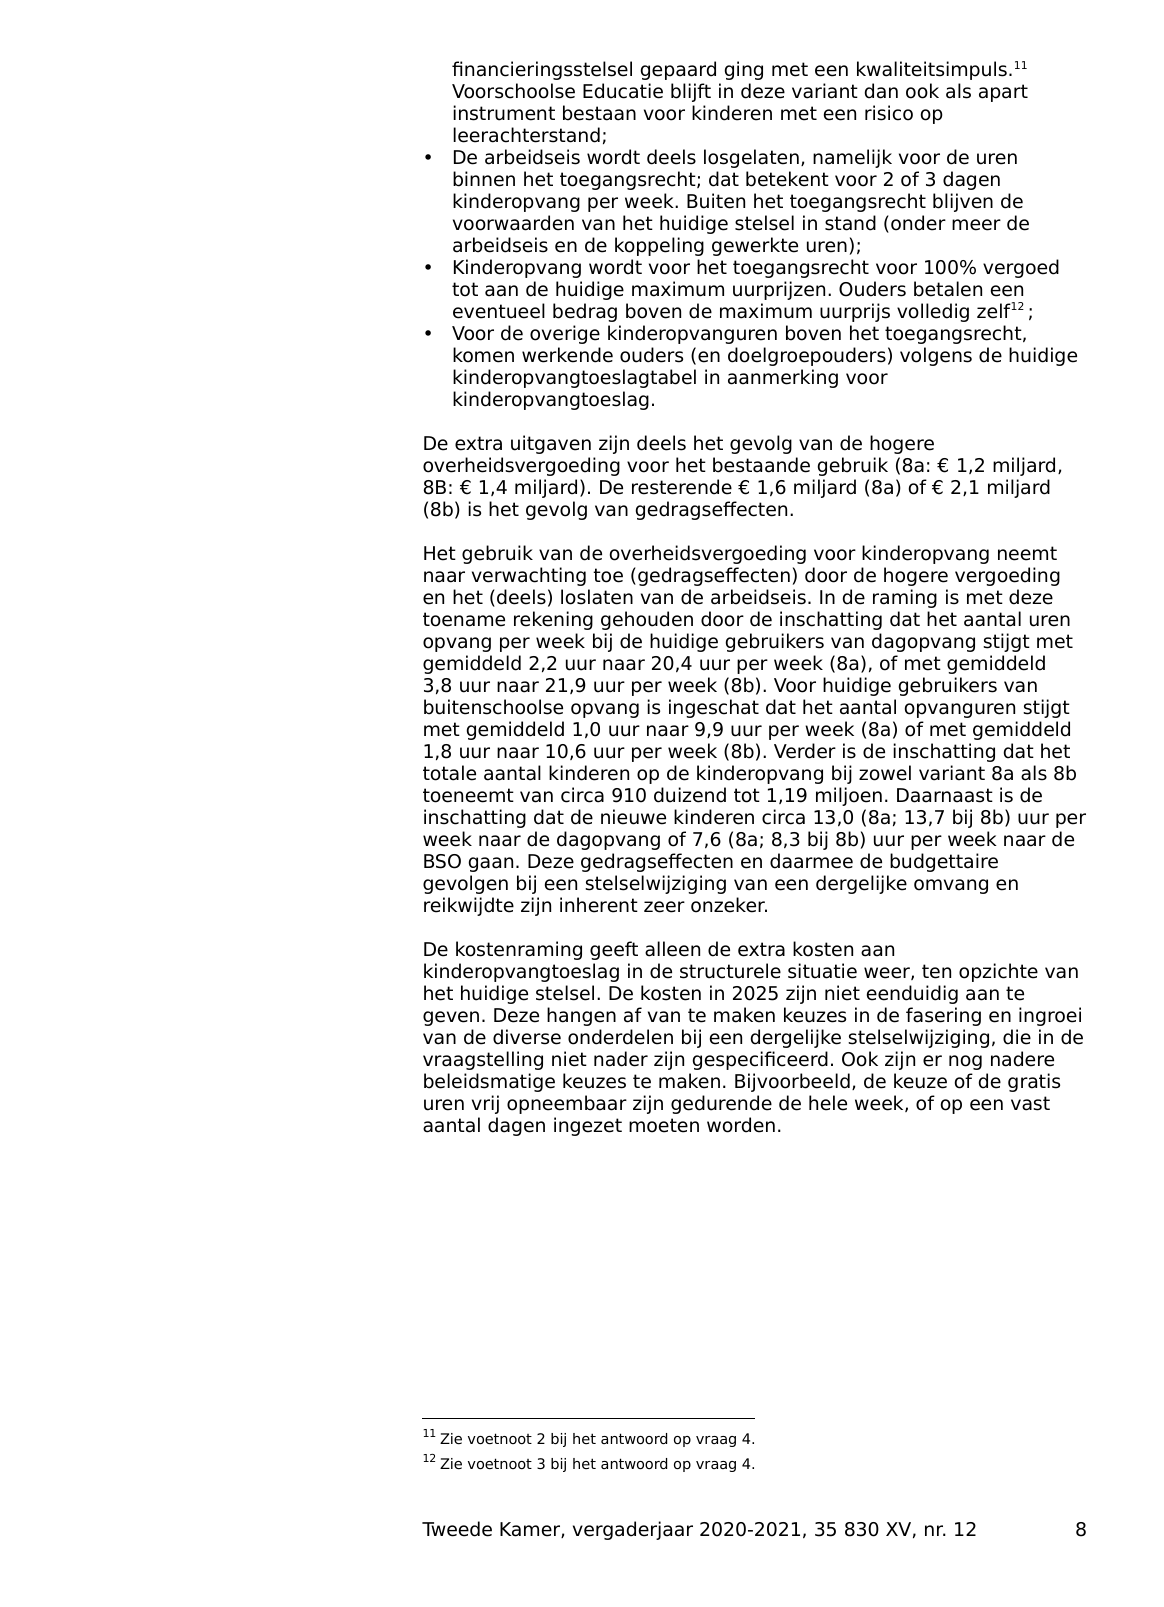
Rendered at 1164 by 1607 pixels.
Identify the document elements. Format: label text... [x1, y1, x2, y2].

text Zie voetnoot 2 bij het antwoord op vraag 4. [422, 1427, 1087, 1449]
text De kostenraming geeft alleen de extra kosten aan kinderopvangtoeslag in de structurele situatie weer, ten opzichte van het huidige stelsel. De kosten in 2025 zijn niet eenduidig aan te geven. Deze hangen af van te maken keuzes in de fasering en ingroei van de diverse onderdelen bij een dergelijke stelselwijziging, die in de vraagstelling niet nader zijn gespecificeerd. Ook zijn er nog nadere beleidsmatige keuzes te maken. Bijvoorbeeld, de keuze of de gratis uren vrij opneembaar zijn gedurende de hele week, of op een vast aantal dagen ingezet moeten worden. [422, 939, 1087, 1137]
text De extra uitgaven zijn deels het gevolg van de hogere overheidsvergoeding voor het bestaande gebruik (8a: € 1,2 miljard, 8B: € 1,4 miljard). De resterende € 1,6 miljard (8a) of € 2,1 miljard (8b) is het gevolg van gedragseffecten. [422, 433, 1087, 521]
text Het gebruik van de overheidsvergoeding voor kinderopvang neemt naar verwachting toe (gedragseffecten) door de hogere vergoeding en het (deels) loslaten van de arbeidseis. In de raming is met deze toename rekening gehouden door de inschatting dat het aantal uren opvang per week bij de huidige gebruikers van dagopvang stijgt met gemiddeld 2,2 uur naar 20,4 uur per week (8a), of met gemiddeld 3,8 uur naar 21,9 uur per week (8b). Voor huidige gebruikers van buitenschoolse opvang is ingeschat dat het aantal opvanguren stijgt met gemiddeld 1,0 uur naar 9,9 uur per week (8a) of met gemiddeld 1,8 uur naar 10,6 uur per week (8b). Verder is de inschatting dat het totale aantal kinderen op de kinderopvang bij zowel variant 8a als 8b toeneemt van circa 910 duizend tot 1,19 miljoen. Daarnaast is de inschatting dat de nieuwe kinderen circa 13,0 (8a; 13,7 bij 8b) uur per week naar de dagopvang of 7,6 (8a; 8,3 bij 8b) uur per week naar de BSO gaan. Deze gedragseffecten en daarmee de budgettaire gevolgen bij een stelselwijziging van een dergelijke omvang en reikwijdte zijn inherent zeer onzeker. [422, 543, 1087, 917]
text • Kinderopvang wordt voor het toegangsrecht voor 100% vergoed tot aan de huidige maximum uurprijzen. Ouders betalen een eventueel bedrag boven de maximum uurprijs volledig zelf; [422, 257, 1087, 323]
text Zie voetnoot 3 bij het antwoord op vraag 4. [422, 1452, 1087, 1474]
text • Voor de overige kinderopvanguren boven het toegangsrecht, komen werkende ouders (en doelgroepouders) volgens de huidige kinderopvangtoeslagtabel in aanmerking voor kinderopvangtoeslag. [422, 323, 1087, 411]
text • De arbeidseis wordt deels losgelaten, namelijk voor de uren binnen het toegangsrecht; dat betekent voor 2 of 3 dagen kinderopvang per week. Buiten het toegangsrecht blijven de voorwaarden van het huidige stelsel in stand (onder meer de arbeidseis en de koppeling gewerkte uren); [422, 147, 1087, 257]
text financieringsstelsel gepaard ging met een kwaliteitsimpuls. Voorschoolse Educatie blijft in deze variant dan ook als apart instrument bestaan voor kinderen met een risico op leerachterstand; [422, 59, 1087, 147]
